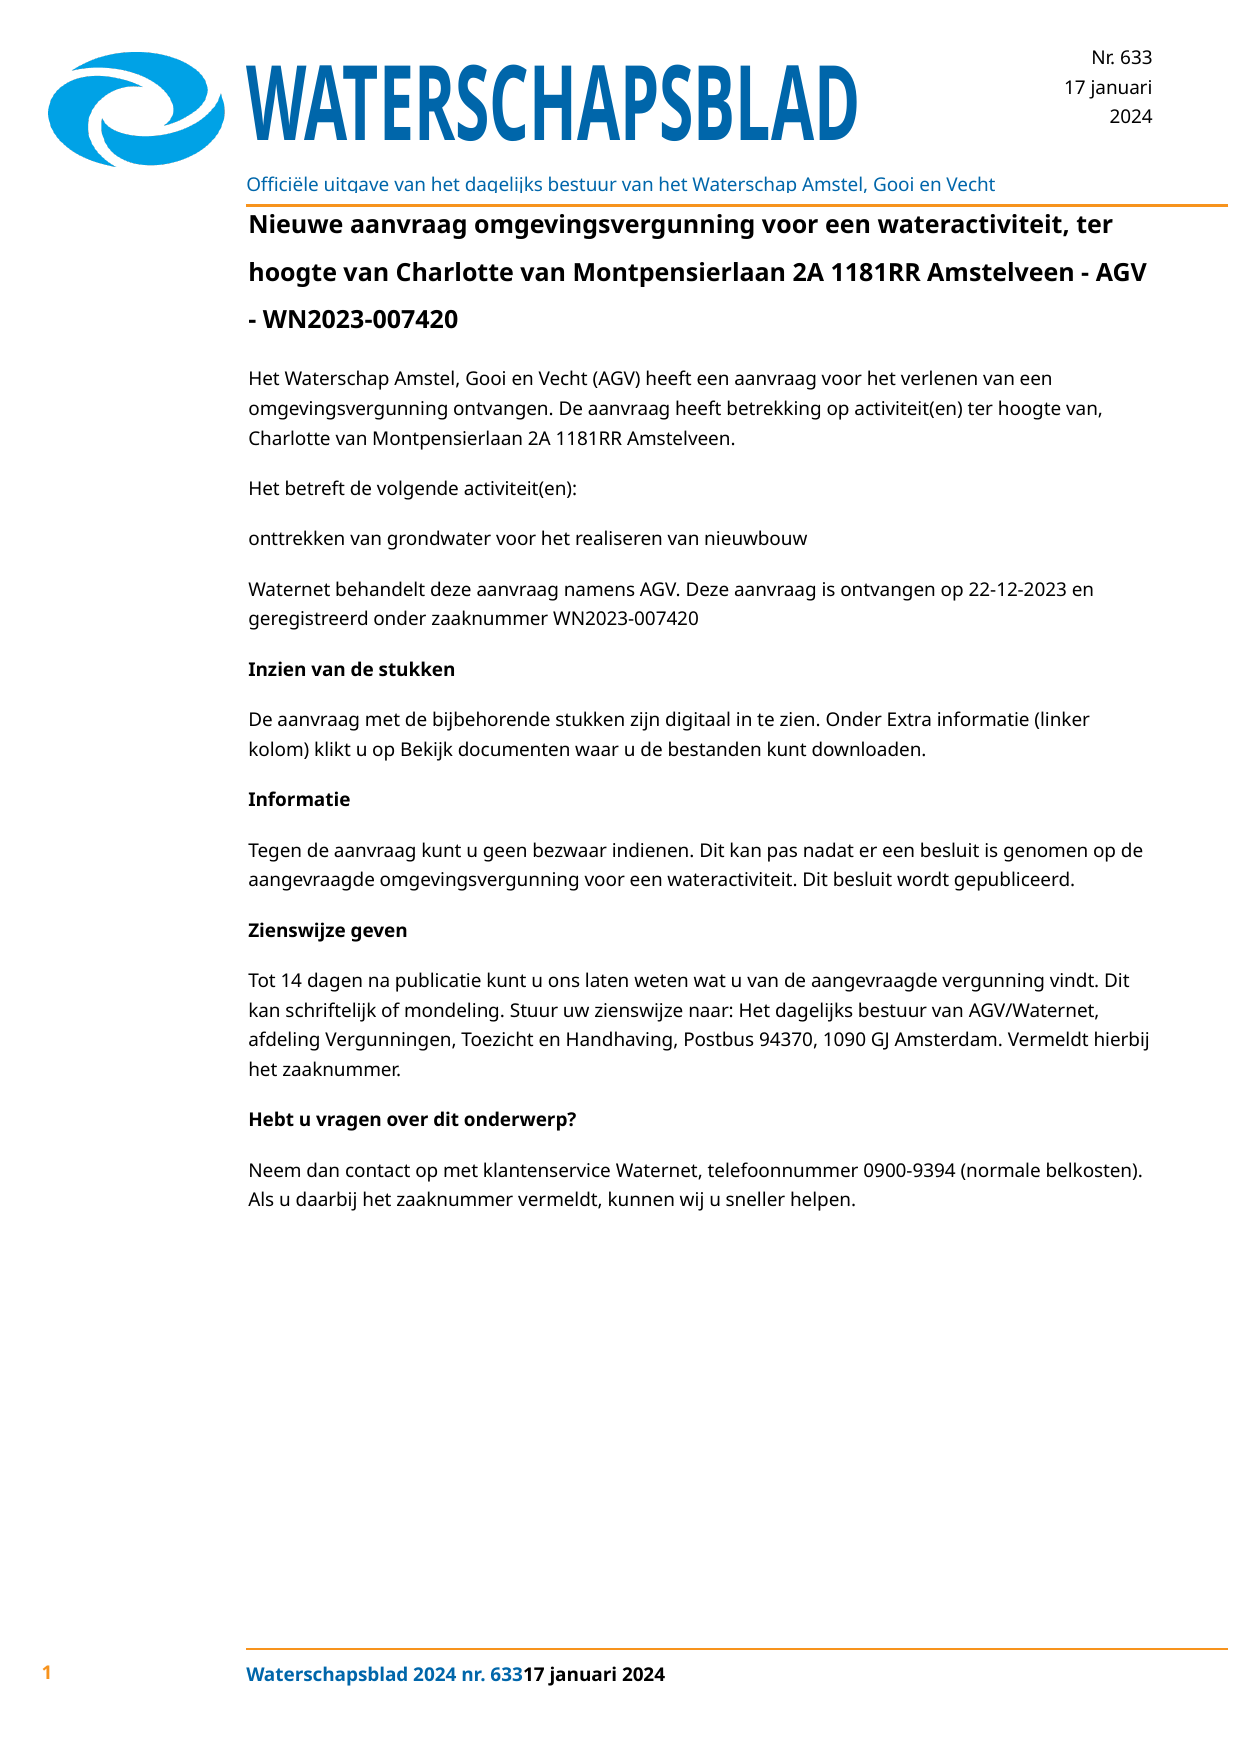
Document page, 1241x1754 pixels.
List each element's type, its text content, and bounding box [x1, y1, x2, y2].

text Nieuwe aanvraag omgevingsvergunning voor een wateractiviteit, ter hoogte van Charlotte van Montpensierlaan 2A 1181RR Amstelveen - AGV - WN2023-007420 [248, 207, 1152, 336]
text Inzien van de stukken [248, 656, 1152, 682]
text Tegen de aanvraag kunt u geen bezwaar indienen. Dit kan pas nadat er een besluit is genomen op de aangevraagde omgevingsvergunning voor een wateractiviteit. Dit besluit wordt gepubliceerd. [248, 837, 1152, 892]
text Waternet behandelt deze aanvraag namens AGV. Deze aanvraag is ontvangen op 22-12-2023 en geregistreerd onder zaaknummer WN2023-007420 [248, 576, 1152, 631]
text Zienswijze geven [248, 917, 1152, 942]
picture [41, 47, 231, 172]
text Hebt u vragen over dit onderwerp? [248, 1106, 1152, 1132]
text De aanvraag met de bijbehorende stukken zijn digitaal in te zien. Onder Extra informatie (linker kolom) klikt u op Bekijk documenten waar u de bestanden kunt downloaden. [248, 706, 1152, 762]
text Het Waterschap Amstel, Gooi en Vecht (AGV) heeft een aanvraag voor het verlenen van een omgevingsvergunning ontvangen. De aanvraag heeft betrekking op activiteit(en) ter hoogte van, Charlotte van Montpensierlaan 2A 1181RR Amstelveen. [248, 366, 1152, 450]
text Neem dan contact op met klantenservice Waternet, telefoonnummer 0900-9394 (normale belkosten). Als u daarbij het zaaknummer vermeldt, kunnen wij u sneller helpen. [248, 1157, 1152, 1212]
text Tot 14 dagen na publicatie kunt u ons laten weten wat u van de aangevraagde vergunning vindt. Dit kan schriftelijk of mondeling. Stuur uw zienswijze naar: Het dagelijks bestuur van AGV/Waternet, afdeling Vergunningen, Toezicht en Handhaving, Postbus 94370, 1090 GJ Amsterdam. Vermeldt hierbij het zaaknummer. [248, 967, 1152, 1082]
text onttrekken van grondwater voor het realiseren van nieuwbouw [248, 526, 1152, 551]
text Het betreft de volgende activiteit(en): [248, 475, 1152, 501]
text Informatie [248, 786, 1152, 812]
